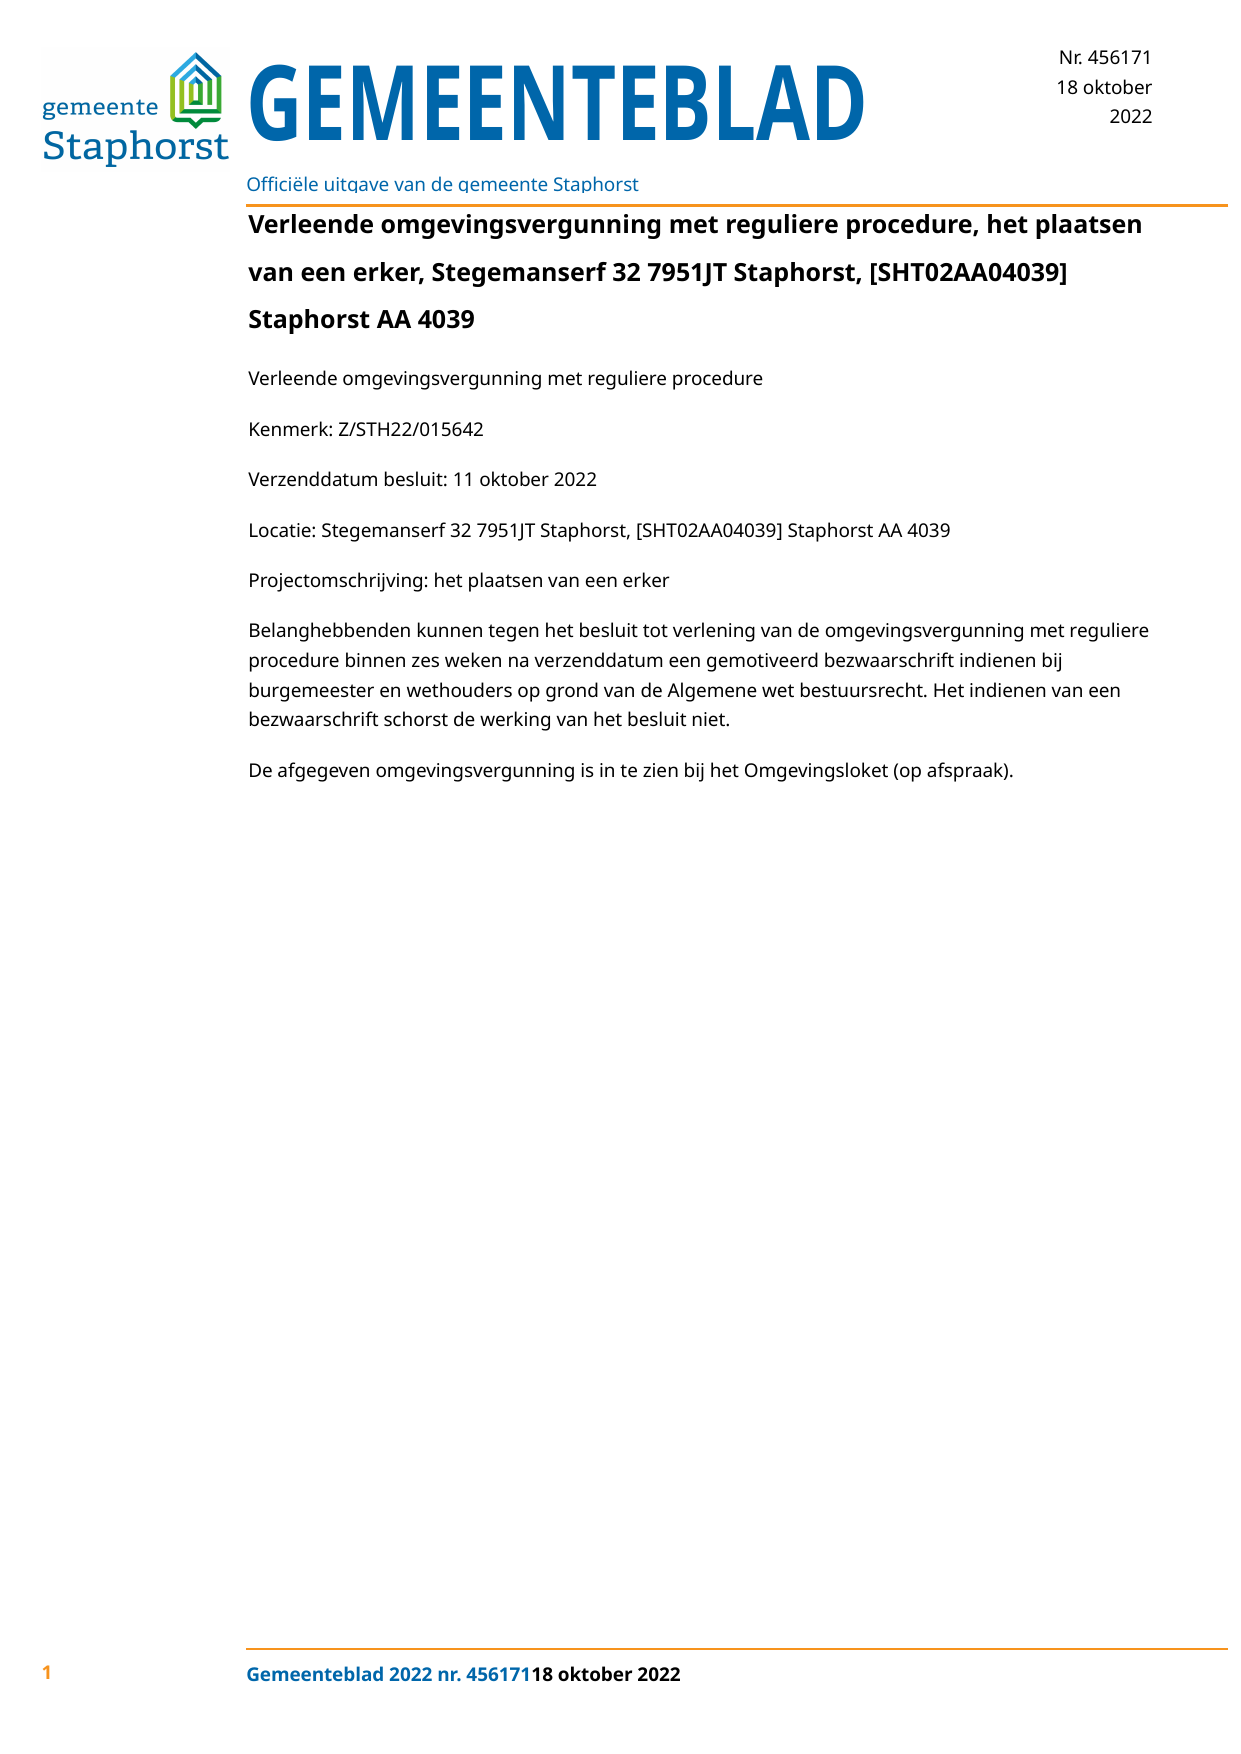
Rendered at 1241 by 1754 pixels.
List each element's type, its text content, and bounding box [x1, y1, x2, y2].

text Projectomschrijving: het plaatsen van een erker [248, 567, 1152, 593]
text Verleende omgevingsvergunning met reguliere procedure, het plaatsen van een erker, Stegemanserf 32 7951JT Staphorst, [SHT02AA04039] Staphorst AA 4039 [248, 207, 1152, 336]
text Locatie: Stegemanserf 32 7951JT Staphorst, [SHT02AA04039] Staphorst AA 4039 [248, 517, 1152, 542]
text De afgegeven omgevingsvergunning is in te zien bij het Omgevingsloket (op afspraak). [248, 757, 1152, 782]
text Kenmerk: Z/STH22/015642 [248, 416, 1152, 442]
text Verleende omgevingsvergunning met reguliere procedure [248, 366, 1152, 391]
text Belanghebbenden kunnen tegen het besluit tot verlening van de omgevingsvergunning met reguliere procedure binnen zes weken na verzenddatum een gemotiveerd bezwaarschrift indienen bij burgemeester en wethouders op grond van de Algemene wet bestuursrecht. Het indienen van een bezwaarschrift schorst de werking van het besluit niet. [248, 618, 1152, 732]
text Verzenddatum besluit: 11 oktober 2022 [248, 466, 1152, 492]
picture [41, 47, 231, 172]
